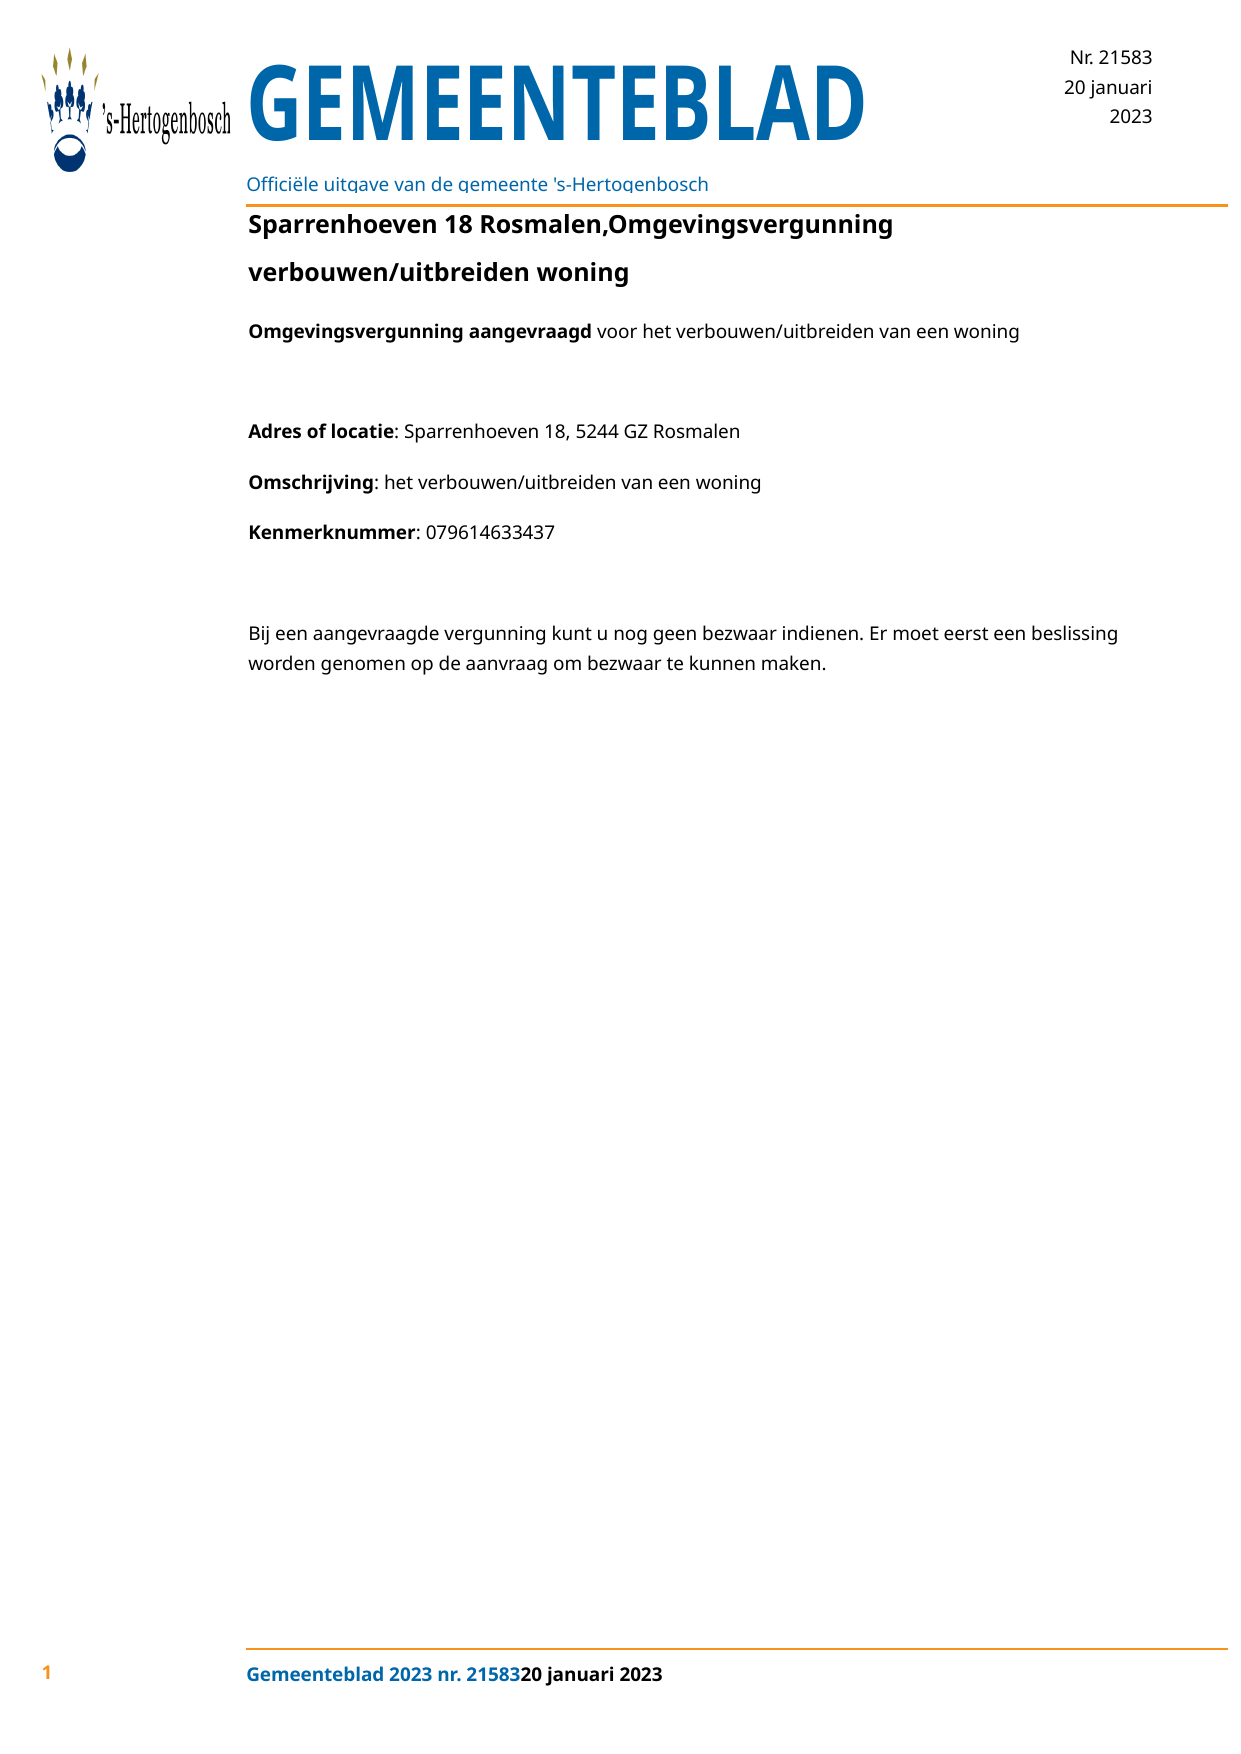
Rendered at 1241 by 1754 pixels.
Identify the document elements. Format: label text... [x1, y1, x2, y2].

text Omgevingsvergunning aangevraagd voor het verbouwen/uitbreiden van een woning [248, 318, 1152, 344]
text Kenmerknummer: 079614633437 [248, 519, 1152, 545]
text Sparrenhoeven 18 Rosmalen,Omgevingsvergunning verbouwen/uitbreiden woning [248, 207, 1152, 288]
text Omschrijving: het verbouwen/uitbreiden van een woning [248, 469, 1152, 495]
picture [41, 47, 231, 172]
text Bij een aangevraagde vergunning kunt u nog geen bezwaar indienen. Er moet eerst een beslissing worden genomen op de aanvraag om bezwaar te kunnen maken. [248, 620, 1152, 676]
text Adres of locatie: Sparrenhoeven 18, 5244 GZ Rosmalen [248, 419, 1152, 444]
